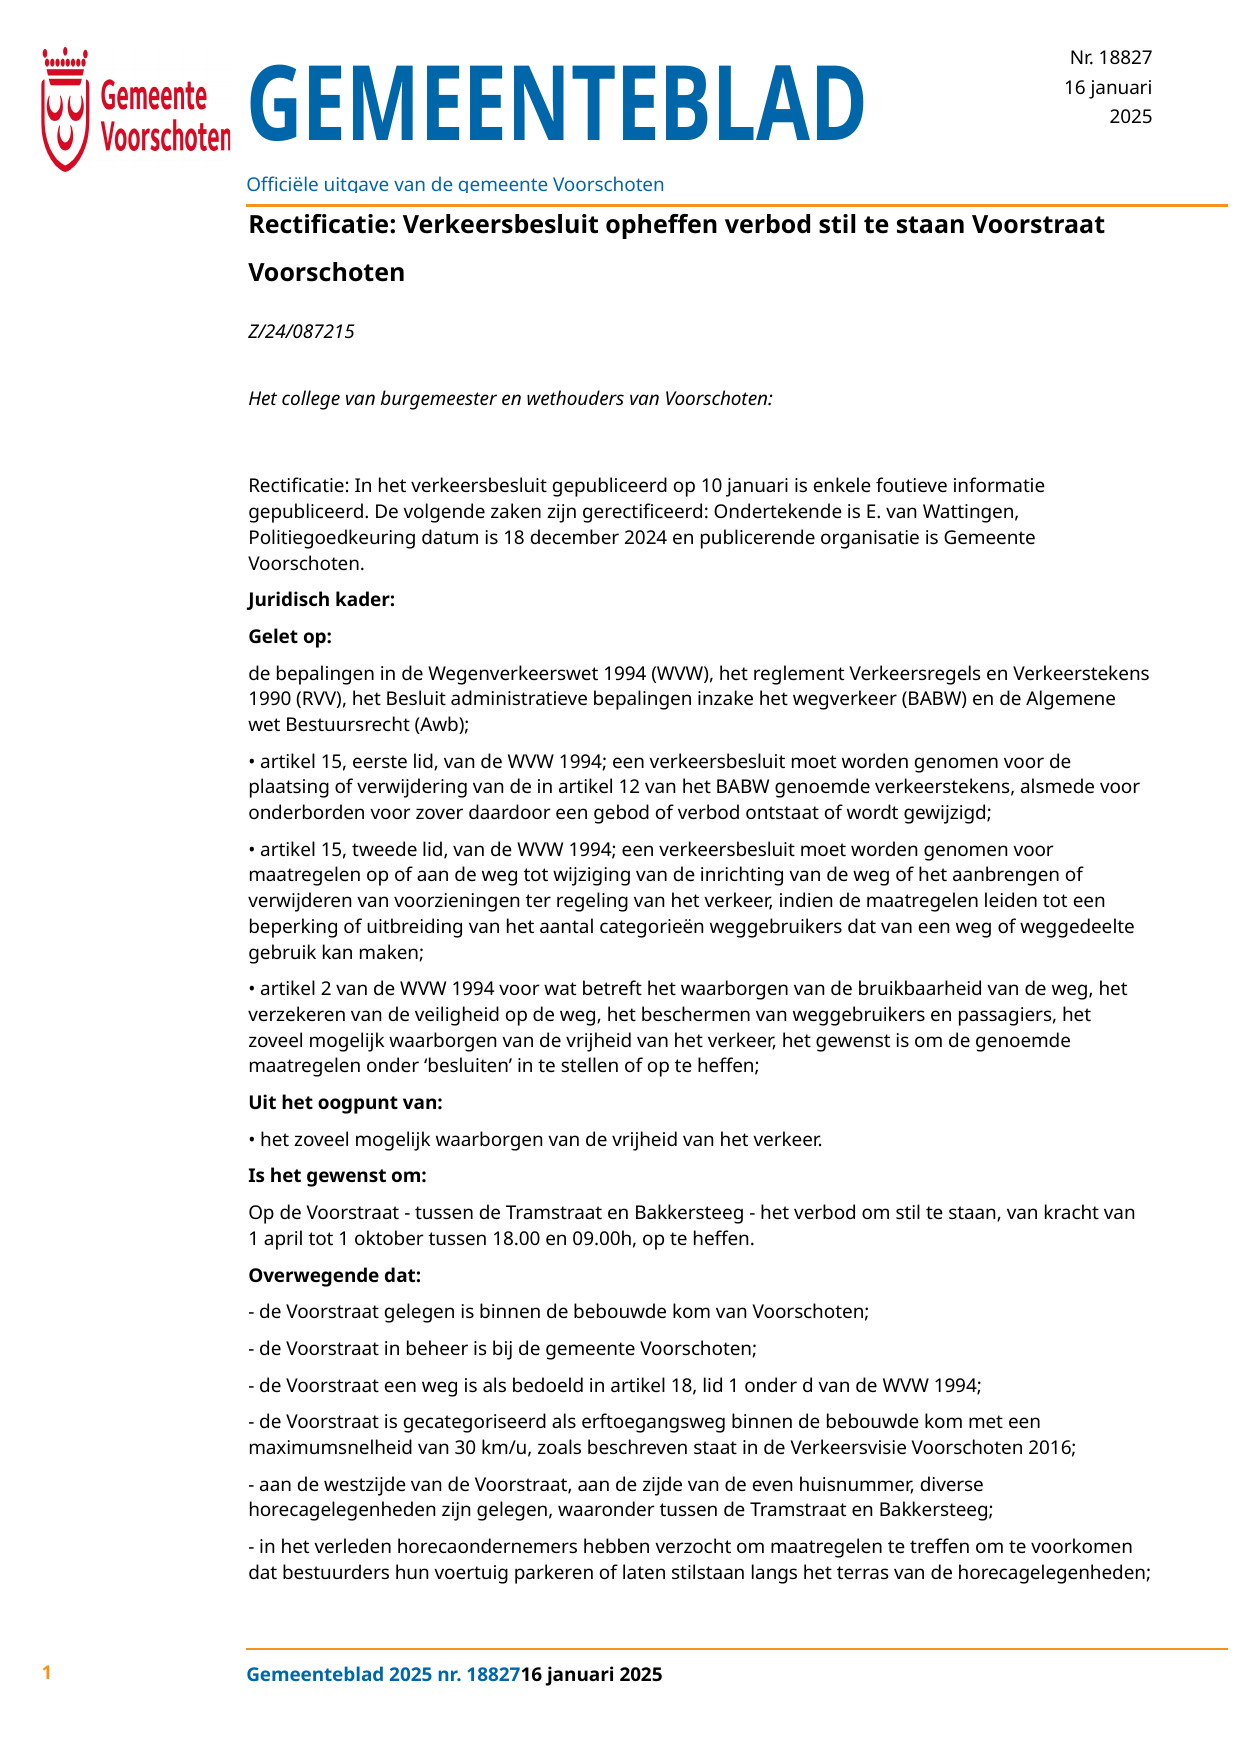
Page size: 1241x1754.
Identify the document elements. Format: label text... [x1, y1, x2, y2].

text Uit het oogpunt van: [248, 1089, 1152, 1115]
text - de Voorstraat in beheer is bij de gemeente Voorschoten; [248, 1335, 1152, 1361]
text Rectificatie: Verkeersbesluit opheffen verbod stil te staan Voorstraat Voorschoten [248, 207, 1152, 288]
text Rectificatie: In het verkeersbesluit gepubliceerd op 10 januari is enkele foutieve informatie gepubliceerd. De volgende zaken zijn gerectificeerd: Ondertekende is E. van Wattingen, Politiegoedkeuring datum is 18 december 2024 en publicerende organisatie is Gemeente Voorschoten. [248, 472, 1152, 575]
text • artikel 2 van de WVW 1994 voor wat betreft het waarborgen van de bruikbaarheid van de weg, het verzekeren van de veiligheid op de weg, het beschermen van weggebruikers en passagiers, het zoveel mogelijk waarborgen van de vrijheid van het verkeer, het gewenst is om de genoemde maatregelen onder ‘besluiten’ in te stellen of op te heffen; [248, 976, 1152, 1078]
text Z/24/087215 [248, 318, 1152, 344]
text Op de Voorstraat - tussen de Tramstraat en Bakkersteeg - het verbod om stil te staan, van kracht van 1 april tot 1 oktober tussen 18.00 en 09.00h, op te heffen. [248, 1199, 1152, 1251]
text de bepalingen in de Wegenverkeerswet 1994 (WVW), het reglement Verkeersregels en Verkeerstekens 1990 (RVV), het Besluit administratieve bepalingen inzake het wegverkeer (BABW) en de Algemene wet Bestuursrecht (Awb); [248, 660, 1152, 737]
text Gelet op: [248, 623, 1152, 649]
text Overwegende dat: [248, 1262, 1152, 1287]
picture [41, 47, 231, 172]
text • artikel 15, tweede lid, van de WVW 1994; een verkeersbesluit moet worden genomen voor maatregelen op of aan de weg tot wijziging van de inrichting van de weg of het aanbrengen of verwijderen van voorzieningen ter regeling van het verkeer, indien de maatregelen leiden tot een beperking of uitbreiding van het aantal categorieën weggebruikers dat van een weg of weggedeelte gebruik kan maken; [248, 836, 1152, 964]
text - in het verleden horecaondernemers hebben verzocht om maatregelen te treffen om te voorkomen dat bestuurders hun voertuig parkeren of laten stilstaan langs het terras van de horecagelegenheden; [248, 1533, 1152, 1585]
text Juridisch kader: [248, 586, 1152, 612]
text • artikel 15, eerste lid, van de WVW 1994; een verkeersbesluit moet worden genomen voor de plaatsing of verwijdering van de in artikel 12 van het BABW genoemde verkeerstekens, alsmede voor onderborden voor zover daardoor een gebod of verbod ontstaat of wordt gewijzigd; [248, 748, 1152, 825]
text - de Voorstraat een weg is als bedoeld in artikel 18, lid 1 onder d van de WVW 1994; [248, 1372, 1152, 1397]
text Het college van burgemeester en wethouders van Voorschoten: [248, 386, 1152, 411]
text • het zoveel mogelijk waarborgen van de vrijheid van het verkeer. [248, 1126, 1152, 1152]
text - de Voorstraat gelegen is binnen de bebouwde kom van Voorschoten; [248, 1298, 1152, 1324]
text Is het gewenst om: [248, 1163, 1152, 1188]
text - aan de westzijde van de Voorstraat, aan de zijde van de even huisnummer, diverse horecagelegenheden zijn gelegen, waaronder tussen de Tramstraat en Bakkersteeg; [248, 1471, 1152, 1522]
text - de Voorstraat is gecategoriseerd als erftoegangsweg binnen de bebouwde kom met een maximumsnelheid van 30 km/u, zoals beschreven staat in de Verkeersvisie Voorschoten 2016; [248, 1408, 1152, 1460]
